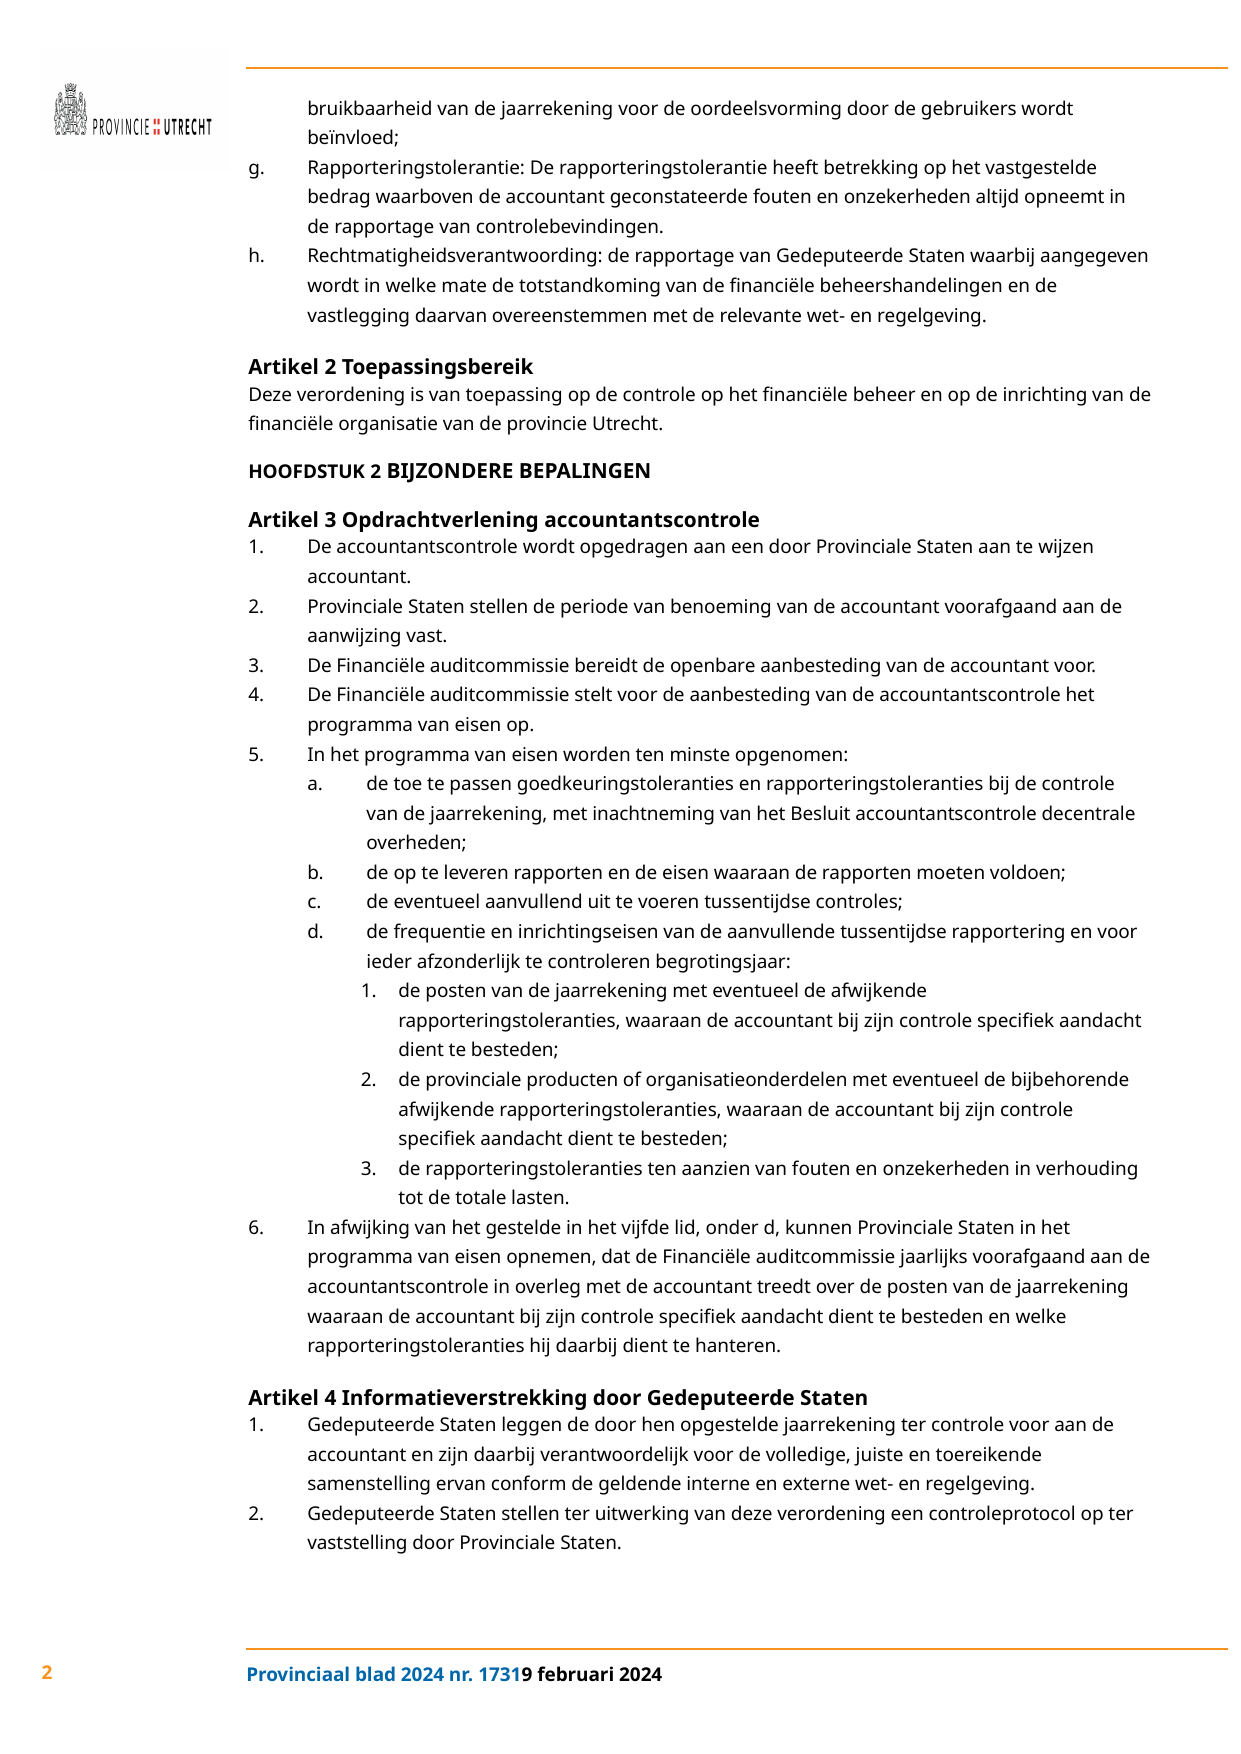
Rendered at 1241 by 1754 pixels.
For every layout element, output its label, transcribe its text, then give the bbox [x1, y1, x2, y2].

text Deze verordening is van toepassing op de controle op het financiële beheer en op de inrichting van de financiële organisatie van de provincie Utrecht. [248, 381, 1152, 436]
list de frequentie en inrichtingseisen van de aanvullende tussentijdse rapportering en voor ieder afzonderlijk te controleren begrotingsjaar: [307, 918, 1152, 973]
list de eventueel aanvullend uit te voeren tussentijdse controles; [307, 889, 1152, 914]
list Rapporteringstolerantie: De rapporteringstolerantie heeft betrekking op het vastgestelde bedrag waarboven de accountant geconstateerde fouten en onzekerheden altijd opneemt in de rapportage van controlebevindingen. [248, 154, 1152, 239]
list bruikbaarheid van de jaarrekening voor de oordeelsvorming door de gebruikers wordt beïnvloed; [248, 95, 1152, 150]
list De accountantscontrole wordt opgedragen aan een door Provinciale Staten aan te wijzen accountant. [248, 534, 1152, 589]
text HOOFDSTUK 2 BIJZONDERE BEPALINGEN [248, 456, 1152, 484]
list In afwijking van het gestelde in het vijfde lid, onder d, kunnen Provinciale Staten in het programma van eisen opnemen, dat de Financiële auditcommissie jaarlijks voorafgaand aan de accountantscontrole in overleg met de accountant treedt over de posten van de jaarrekening waaraan de accountant bij zijn controle specifiek aandacht dient te besteden en welke rapporteringstoleranties hij daarbij dient te hanteren. [248, 1214, 1152, 1358]
list Gedeputeerde Staten stellen ter uitwerking van deze verordening een controleprotocol op ter vaststelling door Provinciale Staten. [248, 1500, 1152, 1555]
text Artikel 2 Toepassingsbereik [248, 352, 1152, 381]
text Artikel 4 Informatieverstrekking door Gedeputeerde Staten [248, 1383, 1152, 1411]
list de toe te passen goedkeuringstoleranties en rapporteringstoleranties bij de controle van de jaarrekening, met inachtneming van het Besluit accountantscontrole decentrale overheden; [307, 770, 1152, 855]
list de provinciale producten of organisatieonderdelen met eventueel de bijbehorende afwijkende rapporteringstoleranties, waaraan de accountant bij zijn controle specifiek aandacht dient te besteden; [361, 1066, 1152, 1151]
list De Financiële auditcommissie stelt voor de aanbesteding van de accountantscontrole het programma van eisen op. [248, 682, 1152, 737]
text Artikel 3 Opdrachtverlening accountantscontrole [248, 505, 1152, 534]
list Rechtmatigheidsverantwoording: de rapportage van Gedeputeerde Staten waarbij aangegeven wordt in welke mate de totstandkoming van de financiële beheershandelingen en de vastlegging daarvan overeenstemmen met de relevante wet- en regelgeving. [248, 243, 1152, 328]
list De Financiële auditcommissie bereidt de openbare aanbesteding van de accountant voor. [248, 652, 1152, 678]
picture [41, 47, 231, 172]
list de op te leveren rapporten en de eisen waaraan de rapporten moeten voldoen; [307, 859, 1152, 885]
list de rapporteringstoleranties ten aanzien van fouten en onzekerheden in verhouding tot de totale lasten. [361, 1155, 1152, 1210]
list In het programma van eisen worden ten minste opgenomen: [248, 741, 1152, 766]
list Provinciale Staten stellen de periode van benoeming van de accountant voorafgaand aan de aanwijzing vast. [248, 593, 1152, 648]
list de posten van de jaarrekening met eventueel de afwijkende rapporteringstoleranties, waaraan de accountant bij zijn controle specifiek aandacht dient te besteden; [361, 977, 1152, 1062]
list Gedeputeerde Staten leggen de door hen opgestelde jaarrekening ter controle voor aan de accountant en zijn daarbij verantwoordelijk voor de volledige, juiste en toereikende samenstelling ervan conform de geldende interne en externe wet- en regelgeving. [248, 1411, 1152, 1496]
